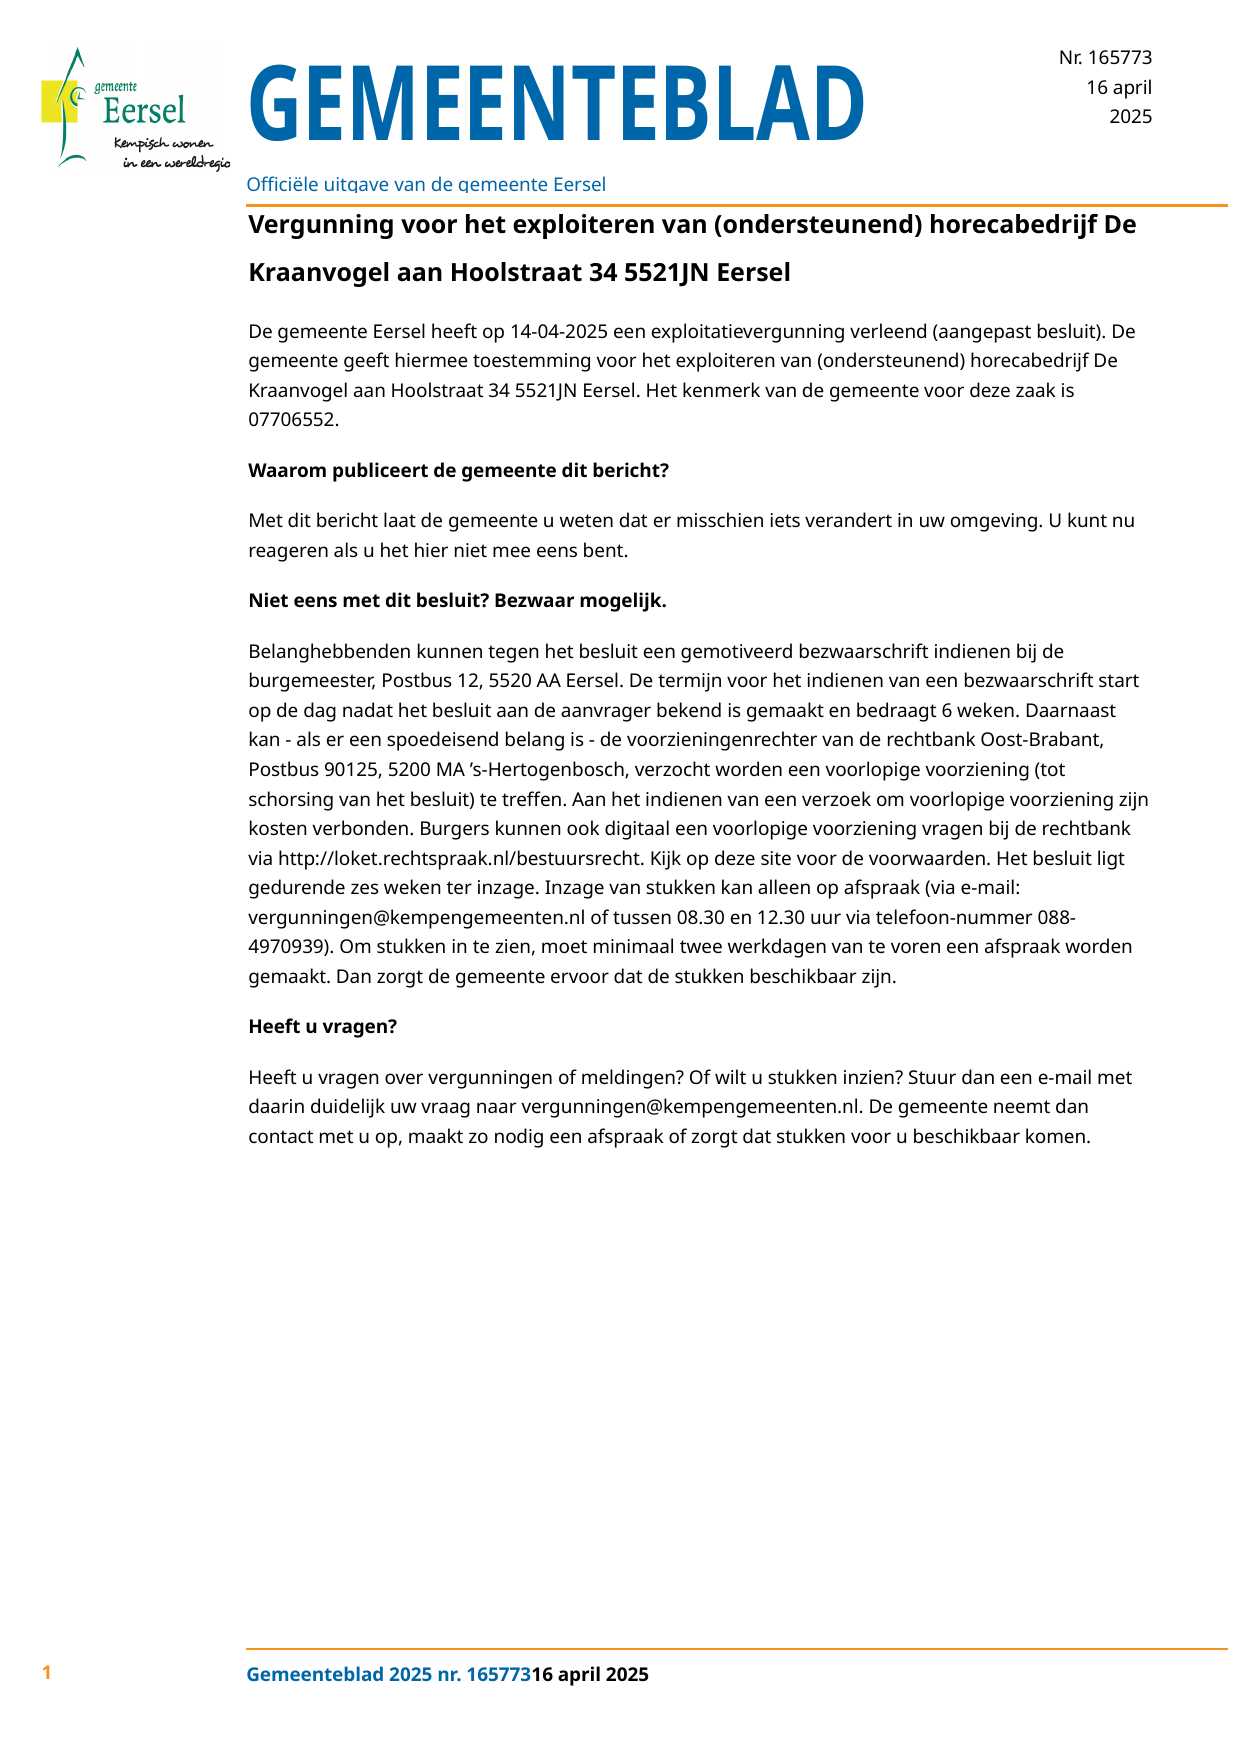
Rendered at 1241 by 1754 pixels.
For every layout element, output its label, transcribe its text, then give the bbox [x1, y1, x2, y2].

text Vergunning voor het exploiteren van (ondersteunend) horecabedrijf De Kraanvogel aan Hoolstraat 34 5521JN Eersel [248, 207, 1152, 288]
text Heeft u vragen over vergunningen of meldingen? Of wilt u stukken inzien? Stuur dan een e-mail met daarin duidelijk uw vraag naar vergunningen@kempengemeenten.nl. De gemeente neemt dan contact met u op, maakt zo nodig een afspraak of zorgt dat stukken voor u beschikbaar komen. [248, 1064, 1152, 1149]
picture [41, 47, 231, 172]
text Belanghebbenden kunnen tegen het besluit een gemotiveerd bezwaarschrift indienen bij de burgemeester, Postbus 12, 5520 AA Eersel. De termijn voor het indienen van een bezwaarschrift start op de dag nadat het besluit aan de aanvrager bekend is gemaakt en bedraagt 6 weken. Daarnaast kan - als er een spoedeisend belang is - de voorzieningenrechter van de rechtbank Oost-Brabant, Postbus 90125, 5200 MA ’s-Hertogenbosch, verzocht worden een voorlopige voorziening (tot schorsing van het besluit) te treffen. Aan het indienen van een verzoek om voorlopige voorziening zijn kosten verbonden. Burgers kunnen ook digitaal een voorlopige voorziening vragen bij de rechtbank via http://loket.rechtspraak.nl/bestuursrecht. Kijk op deze site voor de voorwaarden. Het besluit ligt gedurende zes weken ter inzage. Inzage van stukken kan alleen op afspraak (via e-mail: vergunningen@kempengemeenten.nl of tussen 08.30 en 12.30 uur via telefoon-nummer 088-4970939). Om stukken in te zien, moet minimaal twee werkdagen van te voren een afspraak worden gemaakt. Dan zorgt de gemeente ervoor dat de stukken beschikbaar zijn. [248, 638, 1152, 989]
text Heeft u vragen? [248, 1014, 1152, 1039]
text Niet eens met dit besluit? Bezwaar mogelijk. [248, 587, 1152, 613]
text Met dit bericht laat de gemeente u weten dat er misschien iets verandert in uw omgeving. U kunt nu reageren als u het hier niet mee eens bent. [248, 507, 1152, 563]
text De gemeente Eersel heeft op 14-04-2025 een exploitatievergunning verleend (aangepast besluit). De gemeente geeft hiermee toestemming voor het exploiteren van (ondersteunend) horecabedrijf De Kraanvogel aan Hoolstraat 34 5521JN Eersel. Het kenmerk van de gemeente voor deze zaak is 07706552. [248, 318, 1152, 432]
text Waarom publiceert de gemeente dit bericht? [248, 457, 1152, 483]
